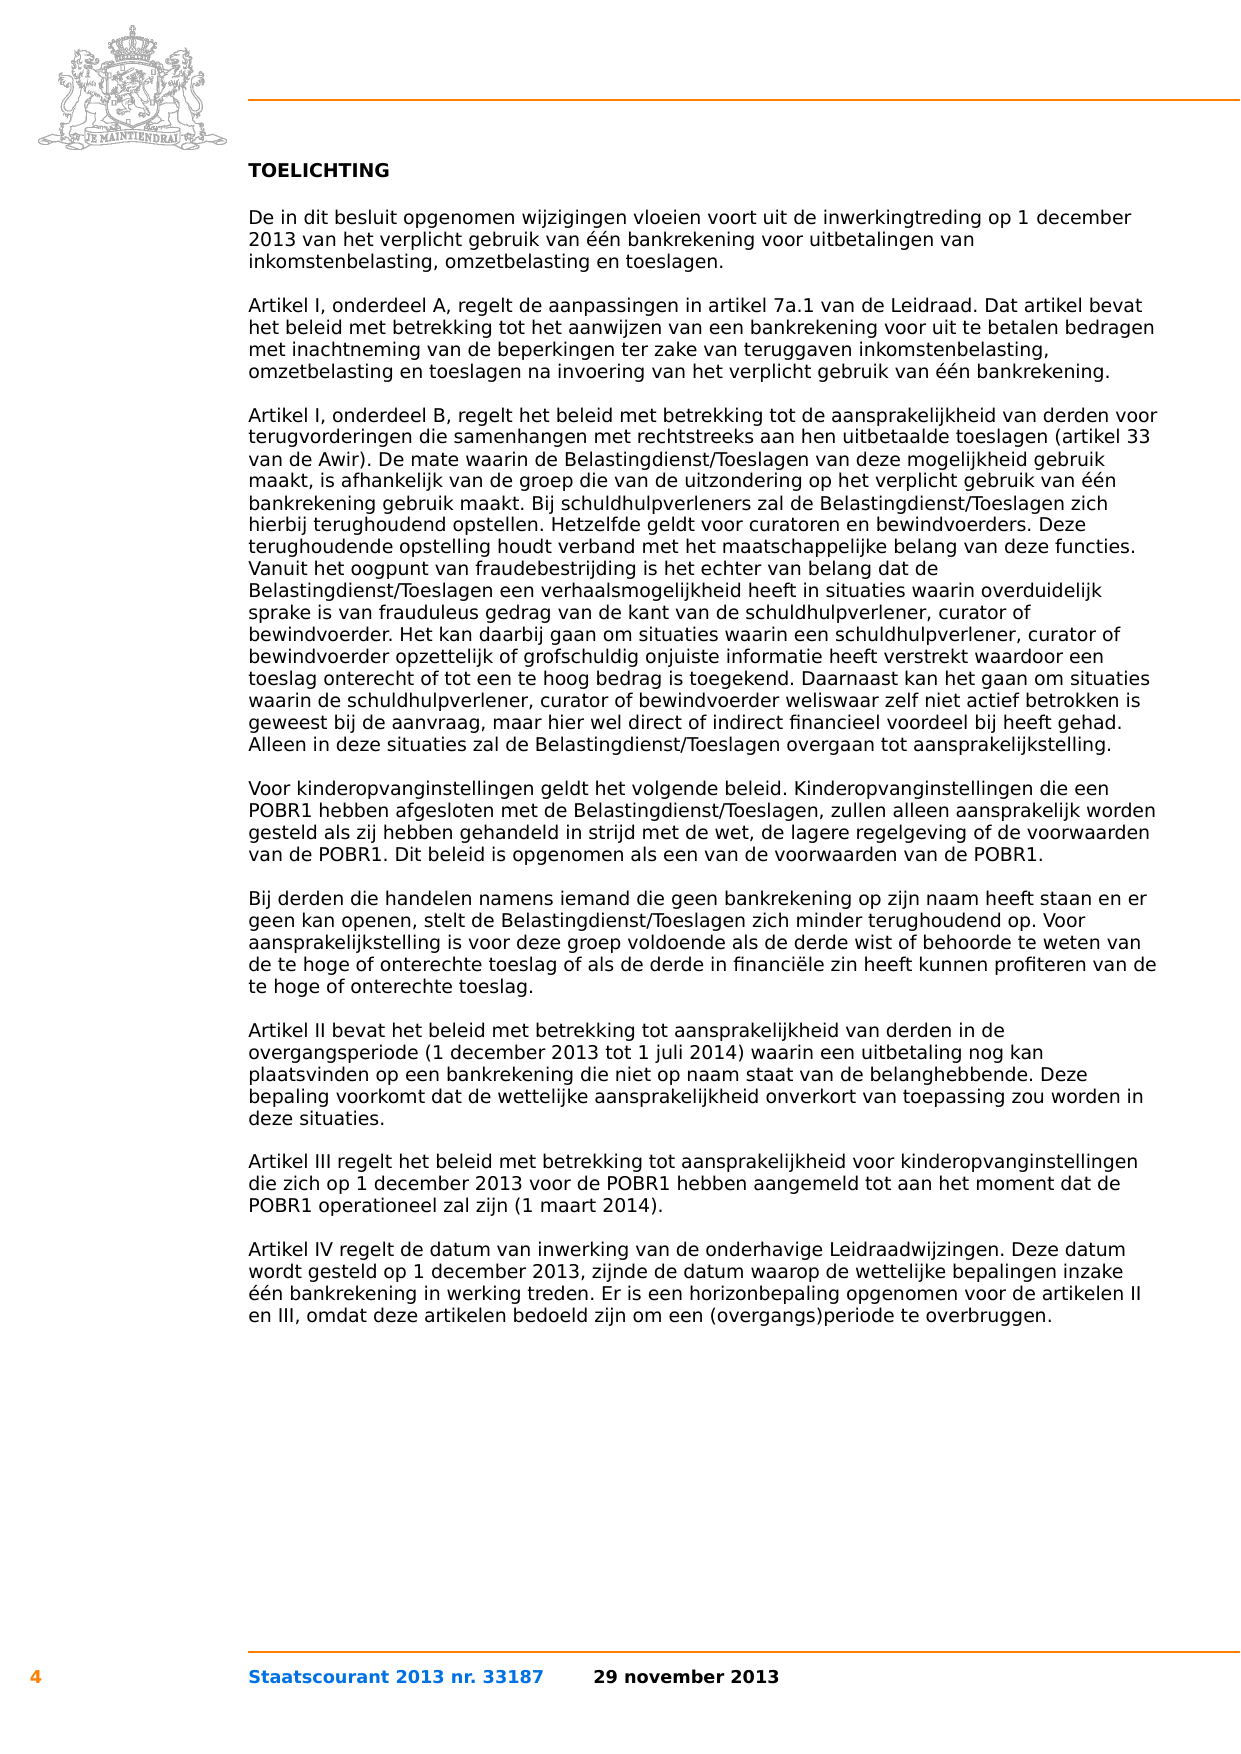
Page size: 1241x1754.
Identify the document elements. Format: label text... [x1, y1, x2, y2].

text Bij derden die handelen namens iemand die geen bankrekening op zijn naam heeft staan en er geen kan openen, stelt de Belastingdienst/Toeslagen zich minder terughoudend op. Voor aansprakelijkstelling is voor deze groep voldoende als de derde wist of behoorde te weten van de te hoge of onterechte toeslag of als de derde in financiële zin heeft kunnen profiteren van de te hoge of onterechte toeslag. [248, 888, 1163, 998]
text De in dit besluit opgenomen wijzigingen vloeien voort uit de inwerkingtreding op 1 december 2013 van het verplicht gebruik van één bankrekening voor uitbetalingen van inkomstenbelasting, omzetbelasting en toeslagen. [248, 207, 1163, 273]
text Artikel III regelt het beleid met betrekking tot aansprakelijkheid voor kinderopvanginstellingen die zich op 1 december 2013 voor de POBR1 hebben aangemeld tot aan het moment dat de POBR1 operationeel zal zijn (1 maart 2014). [248, 1151, 1163, 1217]
text Artikel IV regelt de datum van inwerking van de onderhavige Leidraadwijzingen. Deze datum wordt gesteld op 1 december 2013, zijnde de datum waarop de wettelijke bepalingen inzake één bankrekening in werking treden. Er is een horizonbepaling opgenomen voor de artikelen II en III, omdat deze artikelen bedoeld zijn om een (overgangs)periode te overbruggen. [248, 1239, 1163, 1327]
text Artikel I, onderdeel B, regelt het beleid met betrekking tot de aansprakelijkheid van derden voor terugvorderingen die samenhangen met rechtstreeks aan hen uitbetaalde toeslagen (artikel 33 van de Awir). De mate waarin de Belastingdienst/Toeslagen van deze mogelijkheid gebruik maakt, is afhankelijk van de groep die van de uitzondering op het verplicht gebruik van één bankrekening gebruik maakt. Bij schuldhulpverleners zal de Belastingdienst/Toeslagen zich hierbij terughoudend opstellen. Hetzelfde geldt voor curatoren en bewindvoerders. Deze terughoudende opstelling houdt verband met het maatschappelijke belang van deze functies. Vanuit het oogpunt van fraudebestrijding is het echter van belang dat de Belastingdienst/Toeslagen een verhaalsmogelijkheid heeft in situaties waarin overduidelijk sprake is van frauduleus gedrag van de kant van de schuldhulpverlener, curator of bewindvoerder. Het kan daarbij gaan om situaties waarin een schuldhulpverlener, curator of bewindvoerder opzettelijk of grofschuldig onjuiste informatie heeft verstrekt waardoor een toeslag onterecht of tot een te hoog bedrag is toegekend. Daarnaast kan het gaan om situaties waarin de schuldhulpverlener, curator of bewindvoerder weliswaar zelf niet actief betrokken is geweest bij de aanvraag, maar hier wel direct of indirect financieel voordeel bij heeft gehad. Alleen in deze situaties zal de Belastingdienst/Toeslagen overgaan tot aansprakelijkstelling. [248, 404, 1163, 756]
text Artikel II bevat het beleid met betrekking tot aansprakelijkheid van derden in de overgangsperiode (1 december 2013 tot 1 juli 2014) waarin een uitbetaling nog kan plaatsvinden op een bankrekening die niet op naam staat van de belanghebbende. Deze bepaling voorkomt dat de wettelijke aansprakelijkheid onverkort van toepassing zou worden in deze situaties. [248, 1019, 1163, 1129]
subtitle TOELICHTING [248, 160, 1163, 182]
text Voor kinderopvanginstellingen geldt het volgende beleid. Kinderopvanginstellingen die een POBR1 hebben afgesloten met de Belastingdienst/Toeslagen, zullen alleen aansprakelijk worden gesteld als zij hebben gehandeld in strijd met de wet, de lagere regelgeving of de voorwaarden van de POBR1. Dit beleid is opgenomen als een van de voorwaarden van de POBR1. [248, 778, 1163, 866]
text Artikel I, onderdeel A, regelt de aanpassingen in artikel 7a.1 van de Leidraad. Dat artikel bevat het beleid met betrekking tot het aanwijzen van een bankrekening voor uit te betalen bedragen met inachtneming van de beperkingen ter zake van teruggaven inkomstenbelasting, omzetbelasting en toeslagen na invoering van het verplicht gebruik van één bankrekening. [248, 295, 1163, 383]
picture [38, 25, 227, 150]
